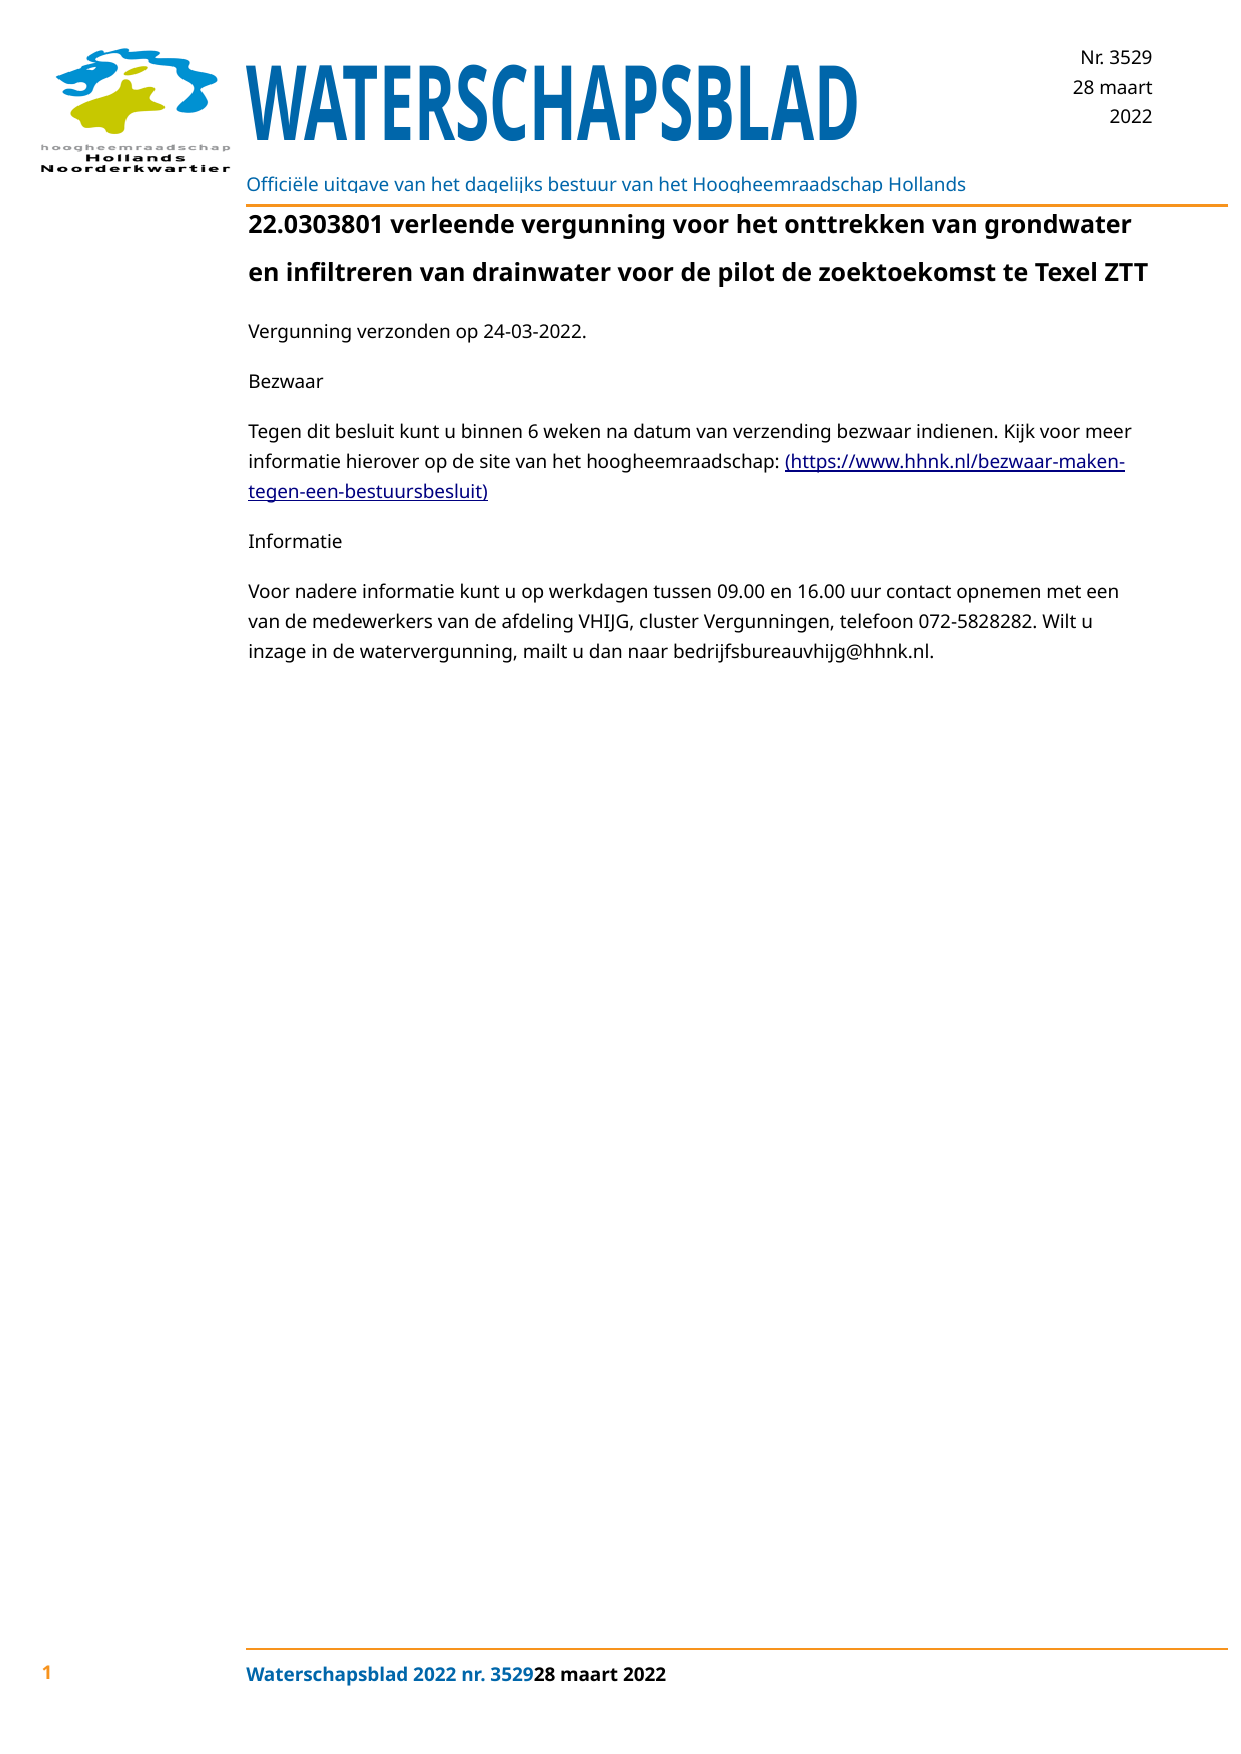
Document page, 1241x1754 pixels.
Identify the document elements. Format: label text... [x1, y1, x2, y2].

picture [41, 47, 231, 172]
text Tegen dit besluit kunt u binnen 6 weken na datum van verzending bezwaar indienen. Kijk voor meer informatie hierover op de site van het hoogheemraadschap: (https://www.hhnk.nl/bezwaar-maken-tegen-een-bestuursbesluit) [248, 419, 1152, 504]
text 22.0303801 verleende vergunning voor het onttrekken van grondwater en infiltreren van drainwater voor de pilot de zoektoekomst te Texel ZTT [248, 207, 1152, 288]
text Voor nadere informatie kunt u op werkdagen tussen 09.00 en 16.00 uur contact opnemen met een van de medewerkers van de afdeling VHIJG, cluster Vergunningen, telefoon 072-5828282. Wilt u inzage in de watervergunning, mailt u dan naar bedrijfsbureauvhijg@hhnk.nl. [248, 579, 1152, 664]
text Informatie [248, 528, 1152, 554]
text Bezwaar [248, 368, 1152, 394]
text Vergunning verzonden op 24-03-2022. [248, 318, 1152, 344]
